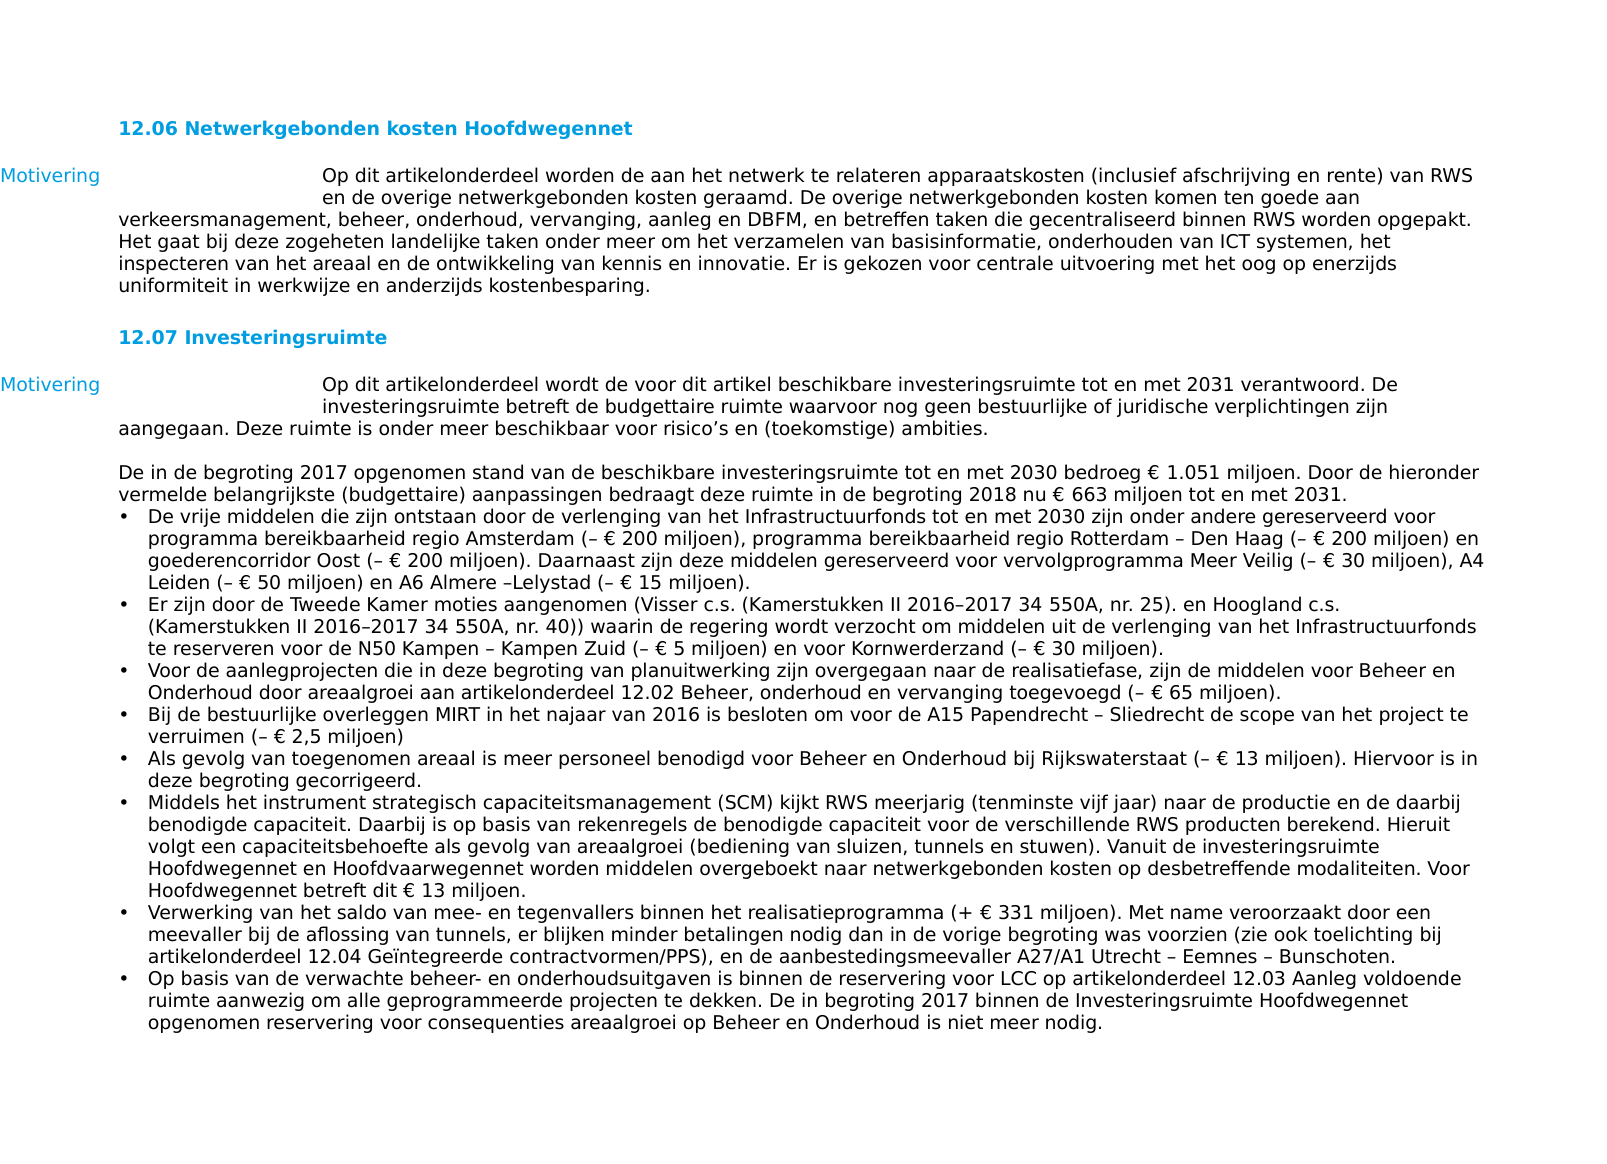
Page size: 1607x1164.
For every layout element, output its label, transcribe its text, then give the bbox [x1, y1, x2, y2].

text • Bij de bestuurlijke overleggen MIRT in het najaar van 2016 is besloten om voor de A15 Papendrecht – Sliedrecht de scope van het project te verruimen (– € 2,5 miljoen) [118, 704, 1488, 748]
text De in de begroting 2017 opgenomen stand van de beschikbare investeringsruimte tot en met 2030 bedroeg € 1.051 miljoen. Door de hieronder vermelde belangrijkste (budgettaire) aanpassingen bedraagt deze ruimte in de begroting 2018 nu € 663 miljoen tot en met 2031. [118, 462, 1488, 506]
subtitle 12.07 Investeringsruimte [118, 327, 1488, 349]
text Op dit artikelonderdeel worden de aan het netwerk te relateren apparaatskosten (inclusief afschrijving en rente) van RWS en de overige netwerkgebonden kosten geraamd. De overige netwerkgebonden kosten komen ten goede aan verkeersmanagement, beheer, onderhoud, vervanging, aanleg en DBFM, en betreffen taken die gecentraliseerd binnen RWS worden opgepakt. Het gaat bij deze zogeheten landelijke taken onder meer om het verzamelen van basisinformatie, onderhouden van ICT systemen, het inspecteren van het areaal en de ontwikkeling van kennis en innovatie. Er is gekozen voor centrale uitvoering met het oog op enerzijds uniformiteit in werkwijze en anderzijds kostenbesparing. [0, 165, 1488, 297]
text Motivering [0, 165, 322, 187]
text Op dit artikelonderdeel wordt de voor dit artikel beschikbare investeringsruimte tot en met 2031 verantwoord. De investeringsruimte betreft de budgettaire ruimte waarvoor nog geen bestuurlijke of juridische verplichtingen zijn aangegaan. Deze ruimte is onder meer beschikbaar voor risico’s en (toekomstige) ambities. [0, 374, 1488, 440]
text • Middels het instrument strategisch capaciteitsmanagement (SCM) kijkt RWS meerjarig (tenminste vijf jaar) naar de productie en de daarbij benodigde capaciteit. Daarbij is op basis van rekenregels de benodigde capaciteit voor de verschillende RWS producten berekend. Hieruit volgt een capaciteitsbehoefte als gevolg van areaalgroei (bediening van sluizen, tunnels en stuwen). Vanuit de investeringsruimte Hoofdwegennet en Hoofdvaarwegennet worden middelen overgeboekt naar netwerkgebonden kosten op desbetreffende modaliteiten. Voor Hoofdwegennet betreft dit € 13 miljoen. [118, 792, 1488, 902]
text • Voor de aanlegprojecten die in deze begroting van planuitwerking zijn overgegaan naar de realisatiefase, zijn de middelen voor Beheer en Onderhoud door areaalgroei aan artikelonderdeel 12.02 Beheer, onderhoud en vervanging toegevoegd (– € 65 miljoen). [118, 660, 1488, 704]
text • Verwerking van het saldo van mee- en tegenvallers binnen het realisatieprogramma (+ € 331 miljoen). Met name veroorzaakt door een meevaller bij de aflossing van tunnels, er blijken minder betalingen nodig dan in de vorige begroting was voorzien (zie ook toelichting bij artikelonderdeel 12.04 Geïntegreerde contractvormen/PPS), en de aanbestedingsmeevaller A27/A1 Utrecht – Eemnes – Bunschoten. [118, 902, 1488, 968]
text Motivering [0, 374, 322, 396]
text • De vrije middelen die zijn ontstaan door de verlenging van het Infrastructuurfonds tot en met 2030 zijn onder andere gereserveerd voor programma bereikbaarheid regio Amsterdam (– € 200 miljoen), programma bereikbaarheid regio Rotterdam – Den Haag (– € 200 miljoen) en goederencorridor Oost (– € 200 miljoen). Daarnaast zijn deze middelen gereserveerd voor vervolgprogramma Meer Veilig (– € 30 miljoen), A4 Leiden (– € 50 miljoen) en A6 Almere –Lelystad (– € 15 miljoen). [118, 506, 1488, 594]
subtitle 12.06 Netwerkgebonden kosten Hoofdwegennet [118, 118, 1488, 140]
text • Op basis van de verwachte beheer- en onderhoudsuitgaven is binnen de reservering voor LCC op artikelonderdeel 12.03 Aanleg voldoende ruimte aanwezig om alle geprogrammeerde projecten te dekken. De in begroting 2017 binnen de Investeringsruimte Hoofdwegennet opgenomen reservering voor consequenties areaalgroei op Beheer en Onderhoud is niet meer nodig. [118, 968, 1488, 1033]
text • Er zijn door de Tweede Kamer moties aangenomen (Visser c.s. (Kamerstukken II 2016–2017 34 550A, nr. 25). en Hoogland c.s. (Kamerstukken II 2016–2017 34 550A, nr. 40)) waarin de regering wordt verzocht om middelen uit de verlenging van het Infrastructuurfonds te reserveren voor de N50 Kampen – Kampen Zuid (– € 5 miljoen) en voor Kornwerderzand (– € 30 miljoen). [118, 594, 1488, 660]
text • Als gevolg van toegenomen areaal is meer personeel benodigd voor Beheer en Onderhoud bij Rijkswaterstaat (– € 13 miljoen). Hiervoor is in deze begroting gecorrigeerd. [118, 748, 1488, 792]
